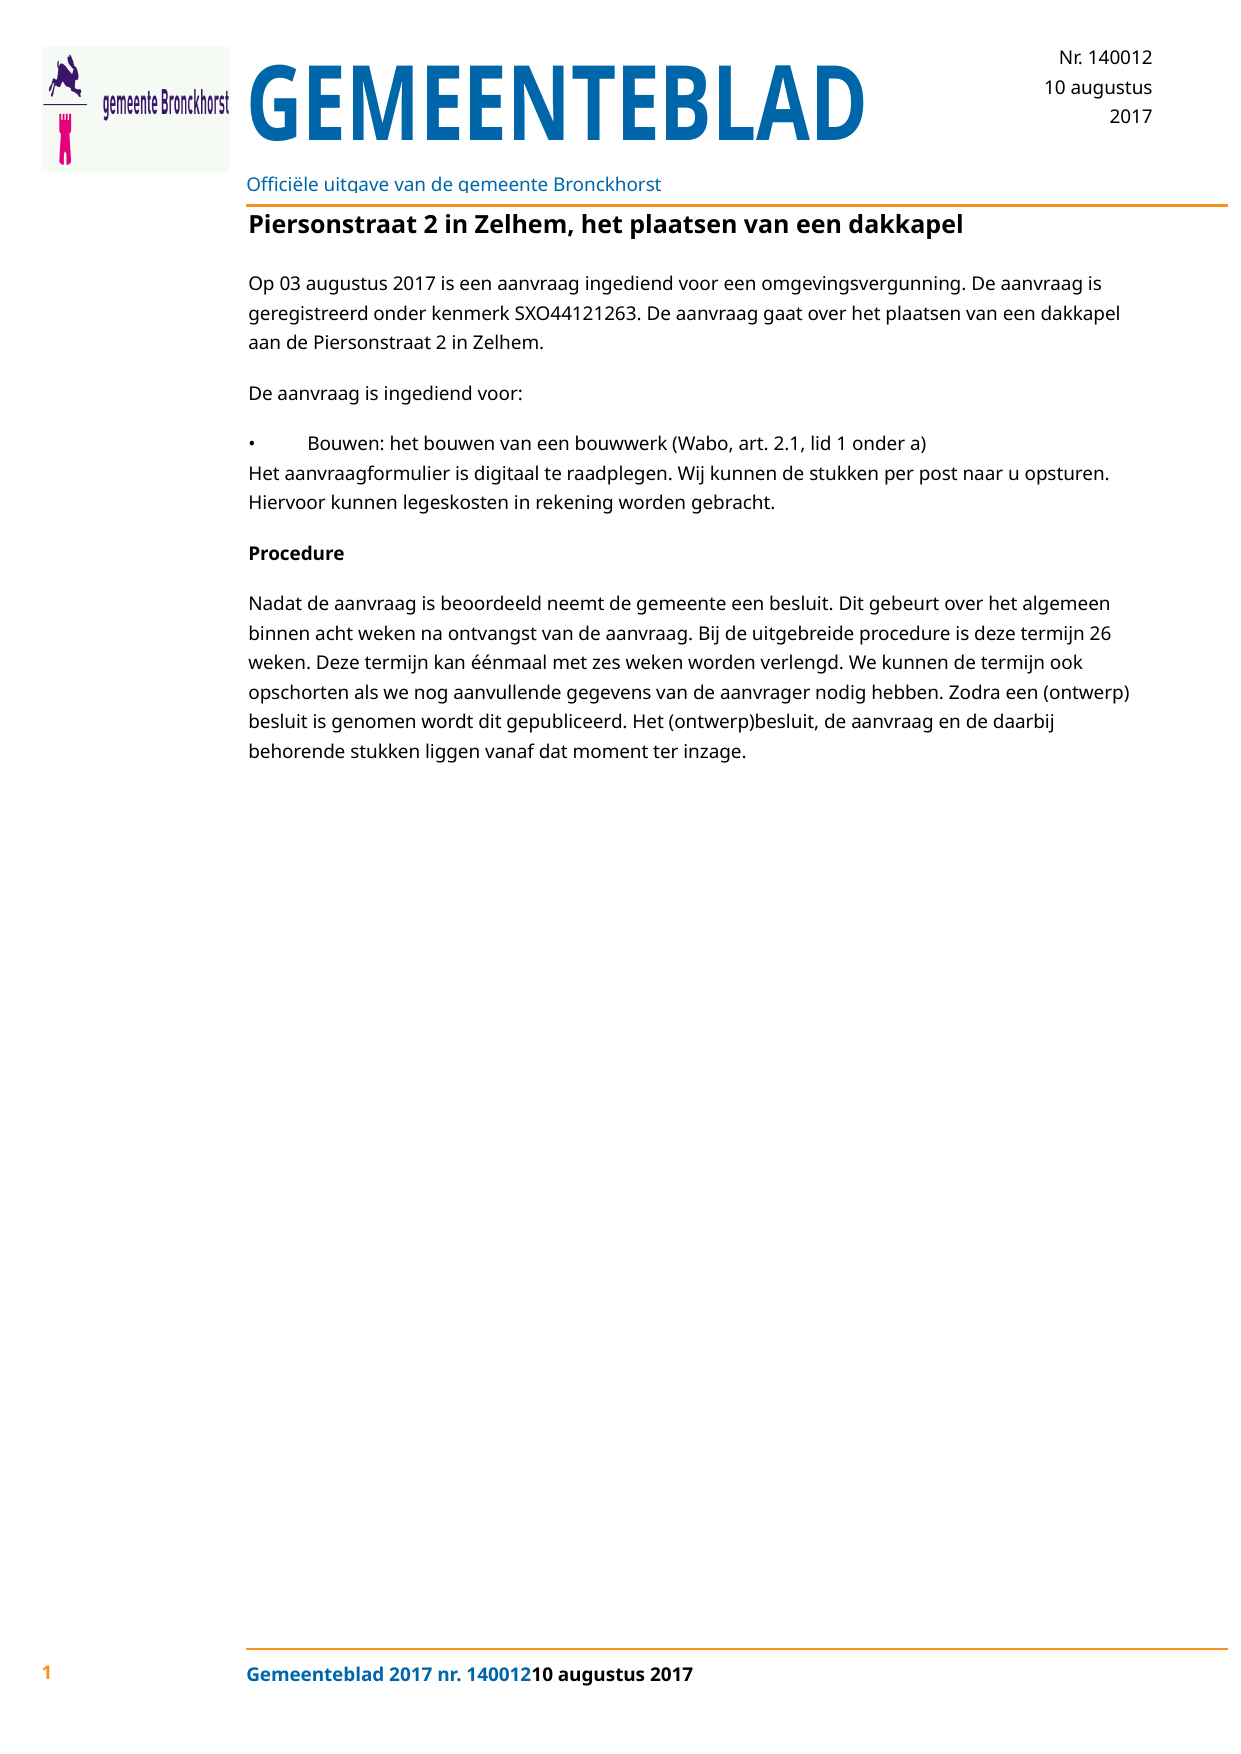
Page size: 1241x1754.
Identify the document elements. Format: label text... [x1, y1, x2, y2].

text Piersonstraat 2 in Zelhem, het plaatsen van een dakkapel [248, 207, 1152, 241]
text Het aanvraagformulier is digitaal te raadplegen. Wij kunnen de stukken per post naar u opsturen. Hiervoor kunnen legeskosten in rekening worden gebracht. [248, 460, 1152, 515]
text Nadat de aanvraag is beoordeeld neemt de gemeente een besluit. Dit gebeurt over het algemeen binnen acht weken na ontvangst van de aanvraag. Bij de uitgebreide procedure is deze termijn 26 weken. Deze termijn kan éénmaal met zes weken worden verlengd. We kunnen de termijn ook opschorten als we nog aanvullende gegevens van de aanvrager nodig hebben. Zodra een (ontwerp) besluit is genomen wordt dit gepubliceerd. Het (ontwerp)besluit, de aanvraag en de daarbij behorende stukken liggen vanaf dat moment ter inzage. [248, 590, 1152, 764]
list Bouwen: het bouwen van een bouwwerk (Wabo, art. 2.1, lid 1 onder a) [248, 430, 1152, 456]
picture [41, 47, 231, 172]
text Procedure [248, 540, 1152, 566]
text Op 03 augustus 2017 is een aanvraag ingediend voor een omgevingsvergunning. De aanvraag is geregistreerd onder kenmerk SXO44121263. De aanvraag gaat over het plaatsen van een dakkapel aan de Piersonstraat 2 in Zelhem. [248, 270, 1152, 355]
text De aanvraag is ingediend voor: [248, 380, 1152, 406]
